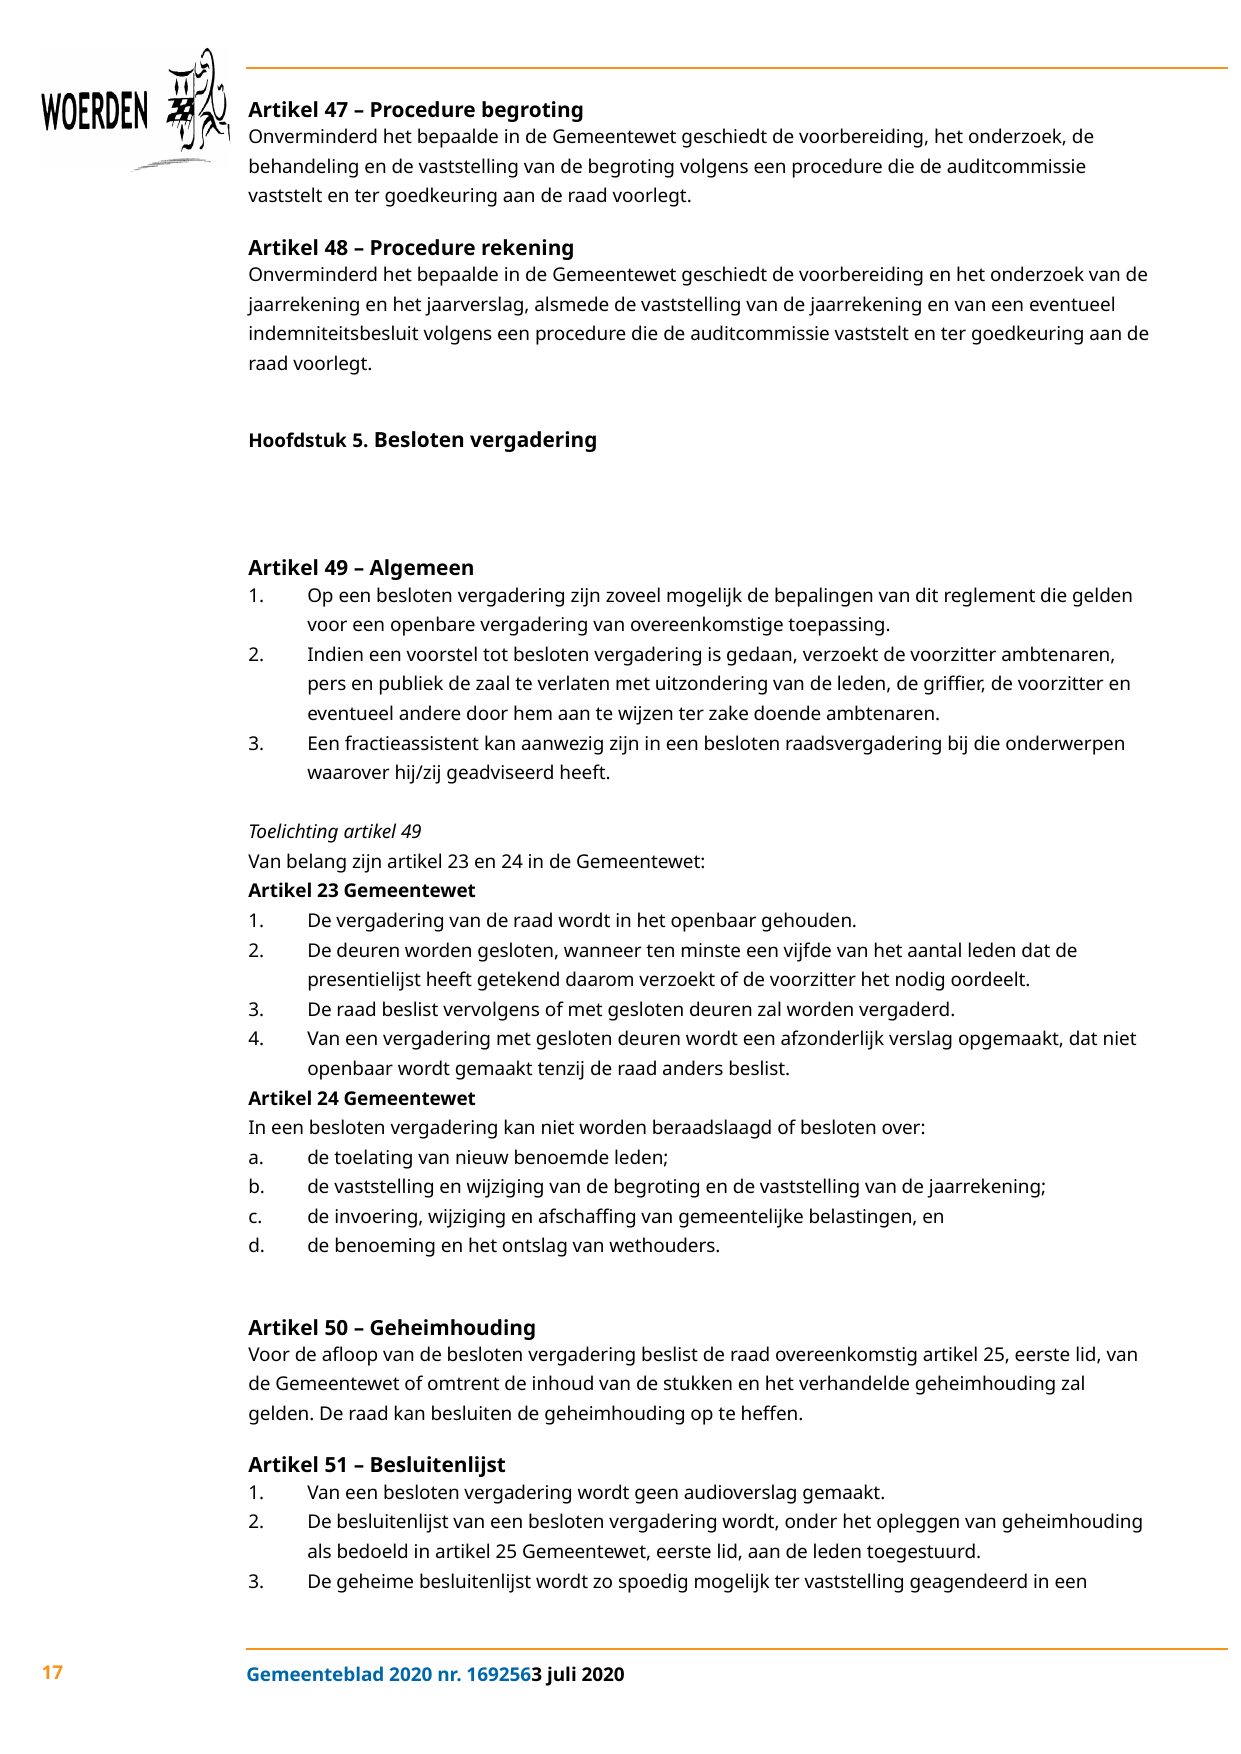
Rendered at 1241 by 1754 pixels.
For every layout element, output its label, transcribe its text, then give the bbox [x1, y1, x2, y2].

text Artikel 47 – Procedure begroting [248, 95, 1152, 123]
text Voor de afloop van de besloten vergadering beslist de raad overeenkomstig artikel 25, eerste lid, van de Gemeentewet of omtrent de inhoud van de stukken en het verhandelde geheimhouding zal gelden. De raad kan besluiten de geheimhouding op te heffen. [248, 1341, 1152, 1426]
list Van een besloten vergadering wordt geen audioverslag gemaakt. [248, 1479, 1152, 1505]
picture [41, 47, 231, 172]
text Artikel 24 Gemeentewet [248, 1085, 1152, 1110]
list Van een vergadering met gesloten deuren wordt een afzonderlijk verslag opgemaakt, dat niet openbaar wordt gemaakt tenzij de raad anders beslist. [248, 1026, 1152, 1081]
list De raad beslist vervolgens of met gesloten deuren zal worden vergaderd. [248, 996, 1152, 1022]
text Onverminderd het bepaalde in de Gemeentewet geschiedt de voorbereiding en het onderzoek van de jaarrekening en het jaarverslag, alsmede de vaststelling van de jaarrekening en van een eventueel indemniteitsbesluit volgens een procedure die de auditcommissie vaststelt en ter goedkeuring aan de raad voorlegt. [248, 261, 1152, 376]
text Onverminderd het bepaalde in de Gemeentewet geschiedt de voorbereiding, het onderzoek, de behandeling en de vaststelling van de begroting volgens een procedure die de auditcommissie vaststelt en ter goedkeuring aan de raad voorlegt. [248, 123, 1152, 208]
list De deuren worden gesloten, wanneer ten minste een vijfde van het aantal leden dat de presentielijst heeft getekend daarom verzoekt of de voorzitter het nodig oordeelt. [248, 937, 1152, 992]
list Een fractieassistent kan aanwezig zijn in een besloten raadsvergadering bij die onderwerpen waarover hij/zij geadviseerd heeft. [248, 730, 1152, 785]
list de benoeming en het ontslag van wethouders. [248, 1233, 1152, 1258]
list de invoering, wijziging en afschaffing van gemeentelijke belastingen, en [248, 1203, 1152, 1229]
text Van belang zijn artikel 23 en 24 in de Gemeentewet: [248, 848, 1152, 874]
text Hoofdstuk 5. Besloten vergadering [248, 425, 1152, 454]
text In een besloten vergadering kan niet worden beraadslaagd of besloten over: [248, 1114, 1152, 1140]
text Artikel 23 Gemeentewet [248, 878, 1152, 903]
list De geheime besluitenlijst wordt zo spoedig mogelijk ter vaststelling geagendeerd in een [248, 1568, 1152, 1593]
list Op een besloten vergadering zijn zoveel mogelijk de bepalingen van dit reglement die gelden voor een openbare vergadering van overeenkomstige toepassing. [248, 582, 1152, 637]
text Toelichting artikel 49 [248, 818, 1152, 844]
list De vergadering van de raad wordt in het openbaar gehouden. [248, 907, 1152, 933]
list De besluitenlijst van een besloten vergadering wordt, onder het opleggen van geheimhouding als bedoeld in artikel 25 Gemeentewet, eerste lid, aan de leden toegestuurd. [248, 1509, 1152, 1564]
text Artikel 51 – Besluitenlijst [248, 1451, 1152, 1479]
list de vaststelling en wijziging van de begroting en de vaststelling van de jaarrekening; [248, 1173, 1152, 1199]
list Indien een voorstel tot besloten vergadering is gedaan, verzoekt de voorzitter ambtenaren, pers en publiek de zaal te verlaten met uitzondering van de leden, de griffier, de voorzitter en eventueel andere door hem aan te wijzen ter zake doende ambtenaren. [248, 641, 1152, 726]
list de toelating van nieuw benoemde leden; [248, 1144, 1152, 1169]
text Artikel 50 – Geheimhouding [248, 1313, 1152, 1341]
text Artikel 48 – Procedure rekening [248, 233, 1152, 261]
text Artikel 49 – Algemeen [248, 553, 1152, 582]
